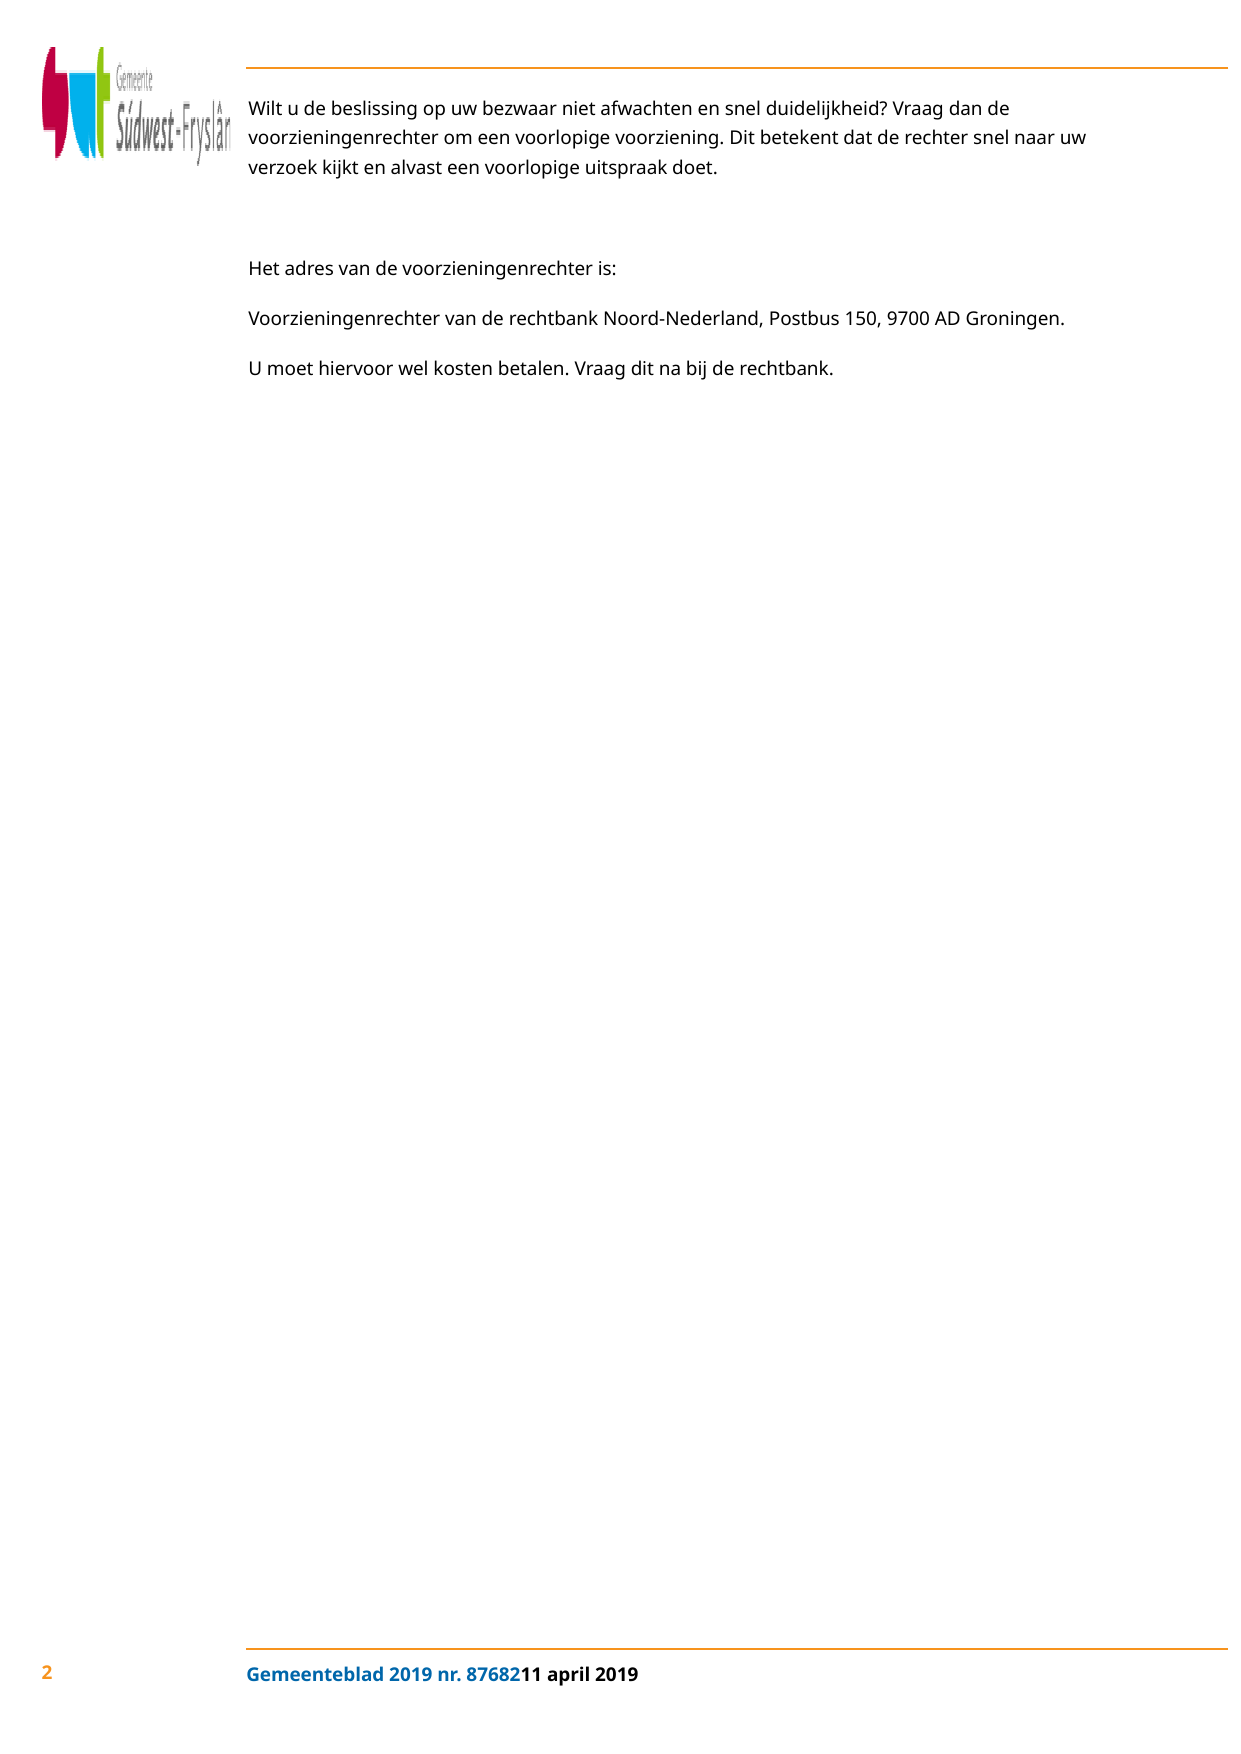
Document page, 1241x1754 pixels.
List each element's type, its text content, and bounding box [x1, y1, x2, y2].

text U moet hiervoor wel kosten betalen. Vraag dit na bij de rechtbank. [248, 356, 1152, 381]
text Voorzieningenrechter van de rechtbank Noord-Nederland, Postbus 150, 9700 AD Groningen. [248, 305, 1152, 331]
picture [41, 47, 231, 172]
text Wilt u de beslissing op uw bezwaar niet afwachten en snel duidelijkheid? Vraag dan de voorzieningenrechter om een voorlopige voorziening. Dit betekent dat de rechter snel naar uw verzoek kijkt en alvast een voorlopige uitspraak doet. [248, 95, 1152, 180]
text Het adres van de voorzieningenrechter is: [248, 255, 1152, 281]
